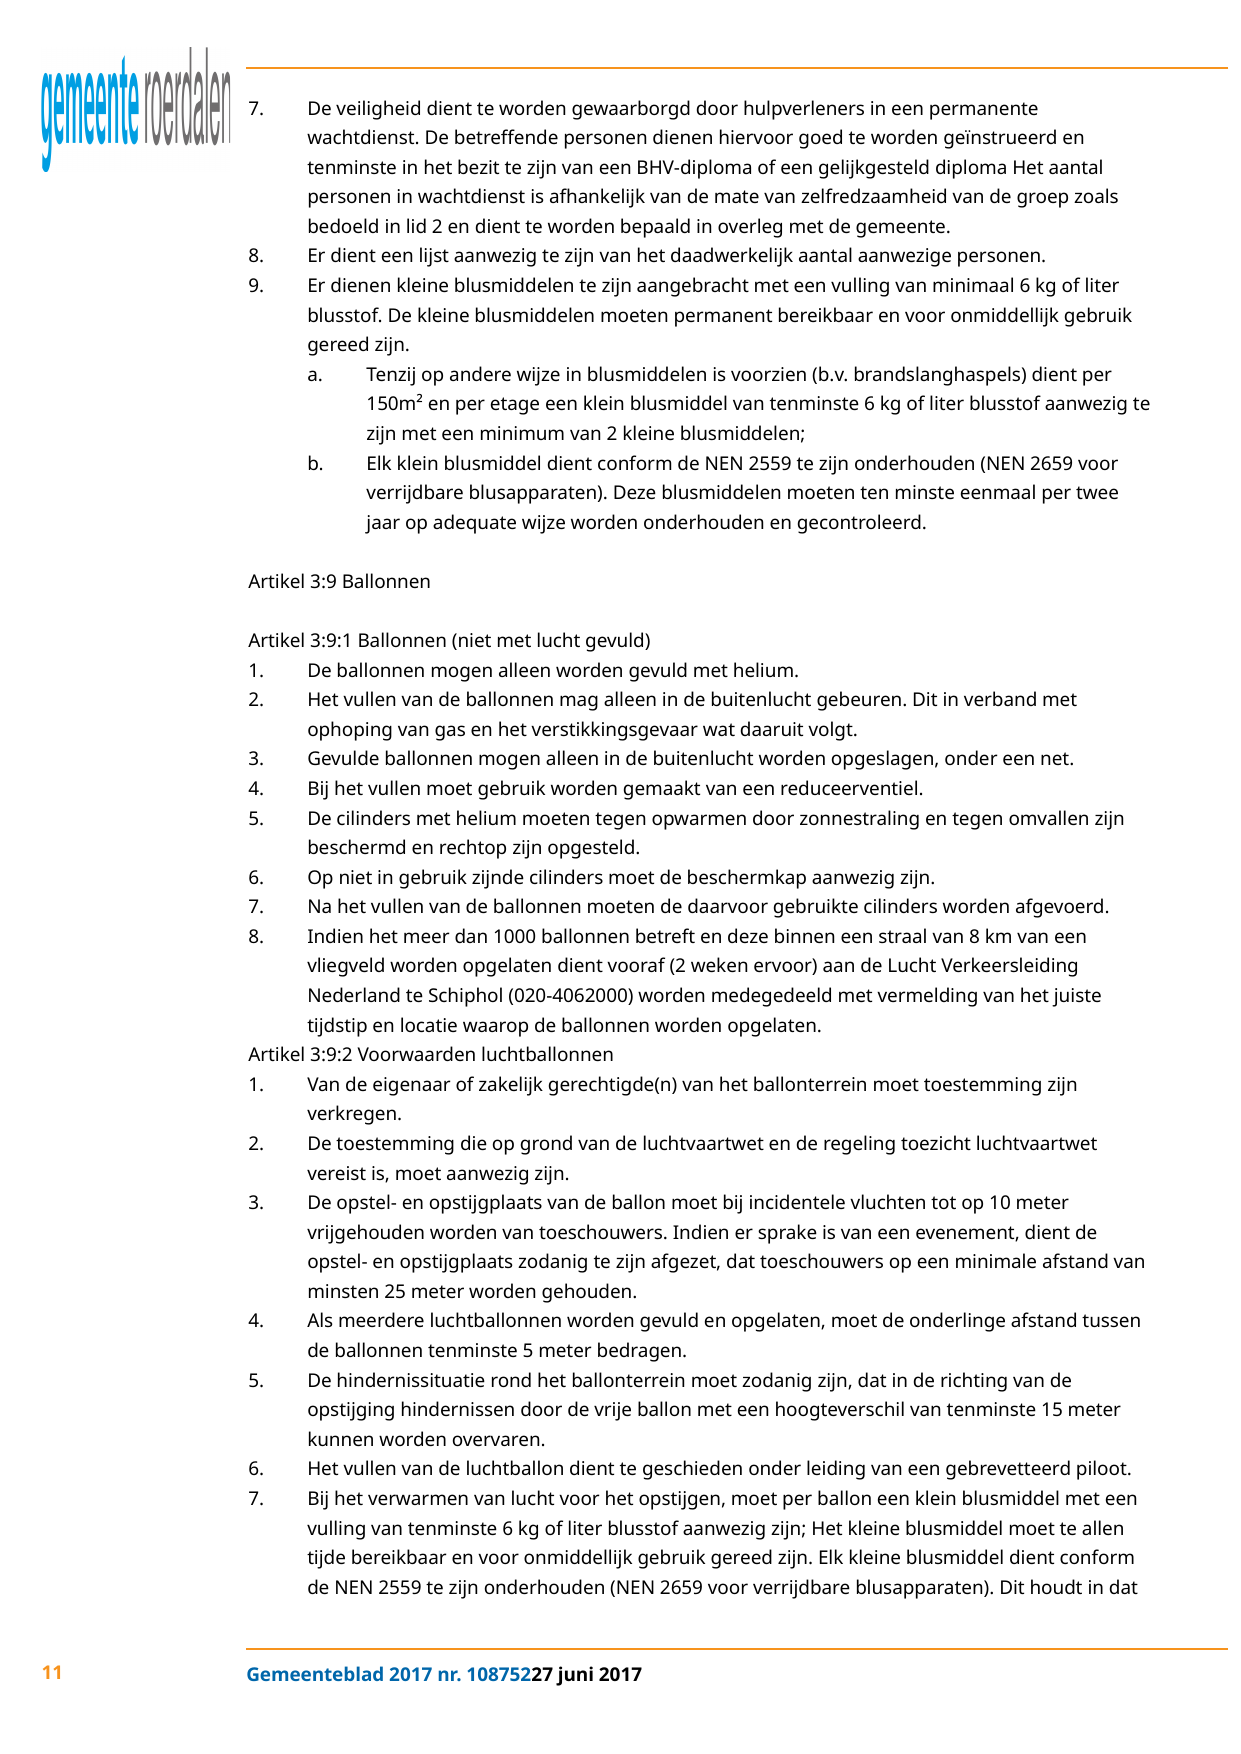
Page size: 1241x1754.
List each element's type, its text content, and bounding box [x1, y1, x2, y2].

list Elk klein blusmiddel dient conform de NEN 2559 te zijn onderhouden (NEN 2659 voor verrijdbare blusapparaten). Deze blusmiddelen moeten ten minste eenmaal per twee jaar op adequate wijze worden onderhouden en gecontroleerd. [307, 450, 1152, 535]
list Bij het vullen moet gebruik worden gemaakt van een reduceerventiel. [248, 775, 1152, 801]
text Artikel 3:9:2 Voorwaarden luchtballonnen [248, 1041, 1152, 1067]
list De toestemming die op grond van de luchtvaartwet en de regeling toezicht luchtvaartwet vereist is, moet aanwezig zijn. [248, 1130, 1152, 1186]
picture [41, 134, 48, 172]
list De cilinders met helium moeten tegen opwarmen door zonnestraling en tegen omvallen zijn beschermd en rechtop zijn opgesteld. [248, 805, 1152, 860]
list Er dient een lijst aanwezig te zijn van het daadwerkelijk aantal aanwezige personen. [248, 243, 1152, 268]
list De opstel- en opstijgplaats van de ballon moet bij incidentele vluchten tot op 10 meter vrijgehouden worden van toeschouwers. Indien er sprake is van een evenement, dient de opstel- en opstijgplaats zodanig te zijn afgezet, dat toeschouwers op een minimale afstand van minsten 25 meter worden gehouden. [248, 1189, 1152, 1304]
list Bij het verwarmen van lucht voor het opstijgen, moet per ballon een klein blusmiddel met een vulling van tenminste 6 kg of liter blusstof aanwezig zijn; Het kleine blusmiddel moet te allen tijde bereikbaar en voor onmiddellijk gebruik gereed zijn. Elk kleine blusmiddel dient conform de NEN 2559 te zijn onderhouden (NEN 2659 voor verrijdbare blusapparaten). Dit houdt in dat [248, 1485, 1152, 1600]
list Indien het meer dan 1000 ballonnen betreft en deze binnen een straal van 8 km van een vliegveld worden opgelaten dient vooraf (2 weken ervoor) aan de Lucht Verkeersleiding Nederland te Schiphol (020-4062000) worden medegedeeld met vermelding van het juiste tijdstip en locatie waarop de ballonnen worden opgelaten. [248, 923, 1152, 1038]
list Na het vullen van de ballonnen moeten de daarvoor gebruikte cilinders worden afgevoerd. [248, 893, 1152, 919]
list De veiligheid dient te worden gewaarborgd door hulpverleners in een permanente wachtdienst. De betreffende personen dienen hiervoor goed te worden geïnstrueerd en tenminste in het bezit te zijn van een BHV-diploma of een gelijkgesteld diploma Het aantal personen in wachtdienst is afhankelijk van de mate van zelfredzaamheid van de groep zoals bedoeld in lid 2 en dient te worden bepaald in overleg met de gemeente. [248, 95, 1152, 239]
list Het vullen van de luchtballon dient te geschieden onder leiding van een gebrevetteerd piloot. [248, 1456, 1152, 1481]
list De hindernissituatie rond het ballonterrein moet zodanig zijn, dat in de richting van de opstijging hindernissen door de vrije ballon met een hoogteverschil van tenminste 15 meter kunnen worden overvaren. [248, 1367, 1152, 1452]
text Artikel 3:9 Ballonnen [248, 568, 1152, 594]
list Het vullen van de ballonnen mag alleen in de buitenlucht gebeuren. Dit in verband met ophoping van gas en het verstikkingsgevaar wat daaruit volgt. [248, 686, 1152, 742]
list Van de eigenaar of zakelijk gerechtigde(n) van het ballonterrein moet toestemming zijn verkregen. [248, 1071, 1152, 1126]
list Als meerdere luchtballonnen worden gevuld en opgelaten, moet de onderlinge afstand tussen de ballonnen tenminste 5 meter bedragen. [248, 1308, 1152, 1363]
text Artikel 3:9:1 Ballonnen (niet met lucht gevuld) [248, 627, 1152, 653]
list Er dienen kleine blusmiddelen te zijn aangebracht met een vulling van minimaal 6 kg of liter blusstof. De kleine blusmiddelen moeten permanent bereikbaar en voor onmiddellijk gebruik gereed zijn. [248, 272, 1152, 357]
list Gevulde ballonnen mogen alleen in de buitenlucht worden opgeslagen, onder een net. [248, 746, 1152, 771]
list Tenzij op andere wijze in blusmiddelen is voorzien (b.v. brandslanghaspels) dient per 150m² en per etage een klein blusmiddel van tenminste 6 kg of liter blusstof aanwezig te zijn met een minimum van 2 kleine blusmiddelen; [307, 361, 1152, 446]
list De ballonnen mogen alleen worden gevuld met helium. [248, 657, 1152, 683]
list Op niet in gebruik zijnde cilinders moet de beschermkap aanwezig zijn. [248, 864, 1152, 890]
picture [41, 47, 231, 172]
